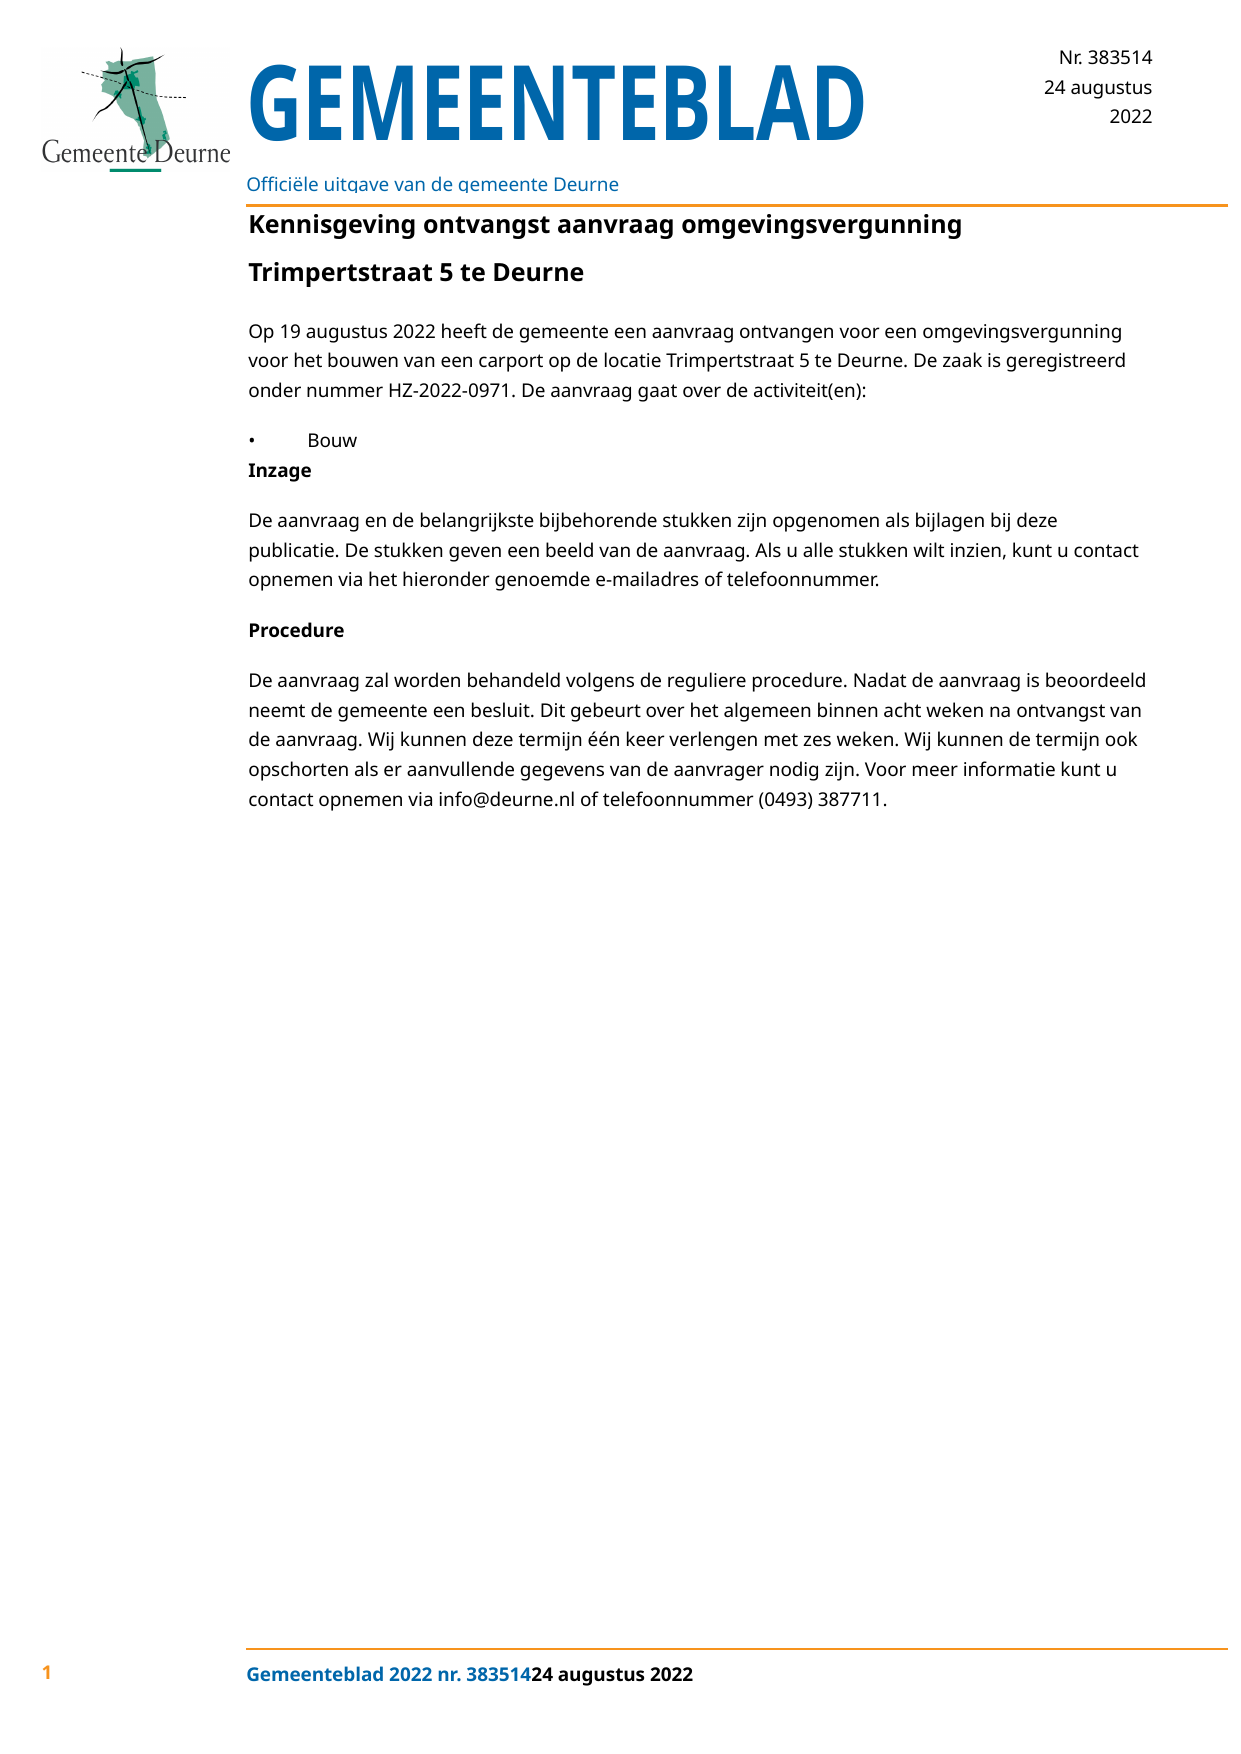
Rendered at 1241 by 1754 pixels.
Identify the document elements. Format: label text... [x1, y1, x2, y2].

text Kennisgeving ontvangst aanvraag omgevingsvergunning Trimpertstraat 5 te Deurne [248, 207, 1152, 288]
picture [41, 47, 231, 172]
text Op 19 augustus 2022 heeft de gemeente een aanvraag ontvangen voor een omgevingsvergunning voor het bouwen van een carport op de locatie Trimpertstraat 5 te Deurne. De zaak is geregistreerd onder nummer HZ-2022-0971. De aanvraag gaat over de activiteit(en): [248, 318, 1152, 403]
list Bouw [248, 427, 1152, 453]
text Procedure [248, 617, 1152, 643]
text De aanvraag en de belangrijkste bijbehorende stukken zijn opgenomen als bijlagen bij deze publicatie. De stukken geven een beeld van de aanvraag. Als u alle stukken wilt inzien, kunt u contact opnemen via het hieronder genoemde e-mailadres of telefoonnummer. [248, 507, 1152, 592]
text De aanvraag zal worden behandeld volgens de reguliere procedure. Nadat de aanvraag is beoordeeld neemt de gemeente een besluit. Dit gebeurt over het algemeen binnen acht weken na ontvangst van de aanvraag. Wij kunnen deze termijn één keer verlengen met zes weken. Wij kunnen de termijn ook opschorten als er aanvullende gegevens van de aanvrager nodig zijn. Voor meer informatie kunt u contact opnemen via info@deurne.nl of telefoonnummer (0493) 387711. [248, 667, 1152, 812]
text Inzage [248, 457, 1152, 483]
